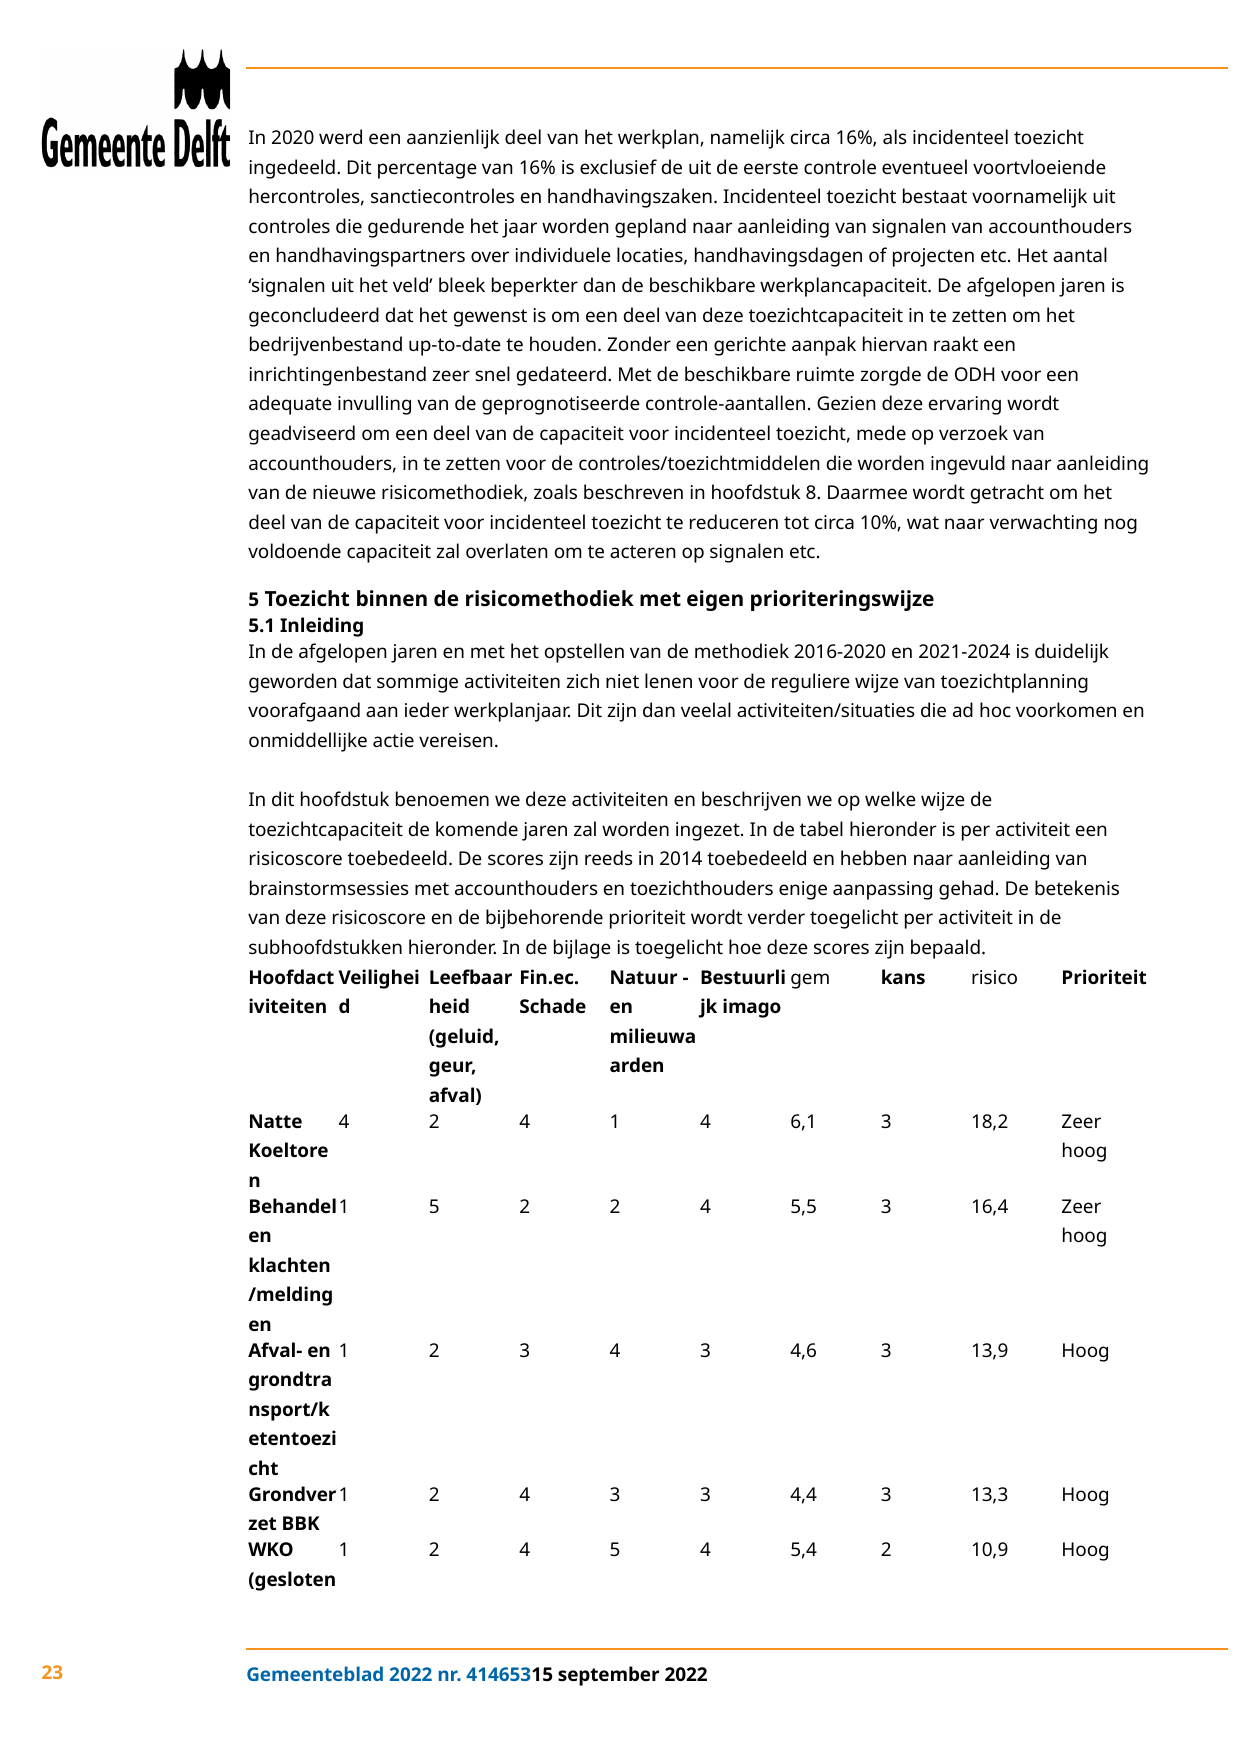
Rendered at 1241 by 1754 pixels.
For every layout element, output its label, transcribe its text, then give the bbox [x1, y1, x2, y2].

table_cell 1 [338, 1337, 429, 1481]
table_cell 4 [338, 1108, 429, 1193]
table_cell 3 [609, 1481, 700, 1536]
table_cell Afval- en grondtransport/ketentoezicht [248, 1337, 338, 1481]
text 5 Toezicht binnen de risicomethodiek met eigen prioriteringswijze [248, 584, 1152, 613]
table_cell WKO (gesloten [248, 1536, 338, 1592]
table_cell 2 [519, 1193, 609, 1337]
table_cell 1 [609, 1108, 700, 1193]
table_cell 2 [609, 1193, 700, 1337]
table_header Natuur -en milieuwaarden [609, 964, 700, 1108]
table_cell Hoog [1061, 1337, 1152, 1481]
table_cell 4 [609, 1337, 700, 1481]
table_header risico [971, 964, 1061, 1108]
table_cell 3 [881, 1108, 971, 1193]
table_cell 2 [429, 1536, 519, 1592]
table_cell 3 [881, 1481, 971, 1536]
table_cell 3 [700, 1481, 790, 1536]
table_header Bestuurlijk imago [700, 964, 790, 1108]
table_cell Hoog [1061, 1536, 1152, 1592]
table_cell 2 [429, 1337, 519, 1481]
table_cell 13,9 [971, 1337, 1061, 1481]
table_cell 4,4 [790, 1481, 881, 1536]
table_cell 4 [700, 1108, 790, 1193]
table_cell 10,9 [971, 1536, 1061, 1592]
table_cell 5,5 [790, 1193, 881, 1337]
table_cell 2 [429, 1108, 519, 1193]
table_cell 4 [519, 1536, 609, 1592]
table_header gem [790, 964, 881, 1108]
table_header Veiligheid [338, 964, 429, 1108]
table_cell 4 [700, 1193, 790, 1337]
table_cell 3 [700, 1337, 790, 1481]
table_cell Zeer hoog [1061, 1193, 1152, 1337]
table_cell 3 [881, 1193, 971, 1337]
table_cell 5 [609, 1536, 700, 1592]
text In 2020 werd een aanzienlijk deel van het werkplan, namelijk circa 16%, als incidenteel toezicht ingedeeld. Dit percentage van 16% is exclusief de uit de eerste controle eventueel voortvloeiende hercontroles, sanctiecontroles en handhavingszaken. Incidenteel toezicht bestaat voornamelijk uit controles die gedurende het jaar worden gepland naar aanleiding van signalen van accounthouders en handhavingspartners over individuele locaties, handhavingsdagen of projecten etc. Het aantal ‘signalen uit het veld’ bleek beperkter dan de beschikbare werkplancapaciteit. De afgelopen jaren is geconcludeerd dat het gewenst is om een deel van deze toezichtcapaciteit in te zetten om het bedrijvenbestand up-to-date te houden. Zonder een gerichte aanpak hiervan raakt een inrichtingenbestand zeer snel gedateerd. Met de beschikbare ruimte zorgde de ODH voor een adequate invulling van de geprognotiseerde controle-aantallen. Gezien deze ervaring wordt geadviseerd om een deel van de capaciteit voor incidenteel toezicht, mede op verzoek van accounthouders, in te zetten voor de controles/toezichtmiddelen die worden ingevuld naar aanleiding van de nieuwe risicomethodiek, zoals beschreven in hoofdstuk 8. Daarmee wordt getracht om het deel van de capaciteit voor incidenteel toezicht te reduceren tot circa 10%, wat naar verwachting nog voldoende capaciteit zal overlaten om te acteren op signalen etc. [248, 124, 1152, 564]
table_cell Grondverzet BBK [248, 1481, 338, 1536]
table_cell 1 [338, 1481, 429, 1536]
table_cell Hoog [1061, 1481, 1152, 1536]
table_cell 3 [519, 1337, 609, 1481]
table_cell 2 [881, 1536, 971, 1592]
table_header Prioriteit [1061, 964, 1152, 1108]
table_cell 4 [519, 1108, 609, 1193]
table_cell 3 [881, 1337, 971, 1481]
text 5.1 Inleiding [248, 613, 1152, 638]
table_cell 2 [429, 1481, 519, 1536]
picture [41, 47, 231, 172]
table_cell 4 [519, 1481, 609, 1536]
text In dit hoofdstuk benoemen we deze activiteiten en beschrijven we op welke wijze de toezichtcapaciteit de komende jaren zal worden ingezet. In de tabel hieronder is per activiteit een risicoscore toebedeeld. De scores zijn reeds in 2014 toebedeeld en hebben naar aanleiding van brainstormsessies met accounthouders en toezichthouders enige aanpassing gehad. De betekenis van deze risicoscore en de bijbehorende prioriteit wordt verder toegelicht per activiteit in de subhoofdstukken hieronder. In de bijlage is toegelicht hoe deze scores zijn bepaald. [248, 786, 1152, 960]
text In de afgelopen jaren en met het opstellen van de methodiek 2016-2020 en 2021-2024 is duidelijk geworden dat sommige activiteiten zich niet lenen voor de reguliere wijze van toezichtplanning voorafgaand aan ieder werkplanjaar. Dit zijn dan veelal activiteiten/situaties die ad hoc voorkomen en onmiddellijke actie vereisen. [248, 638, 1152, 753]
table_cell Behandelen klachten/meldingen [248, 1193, 338, 1337]
table_cell 4,6 [790, 1337, 881, 1481]
table_cell 16,4 [971, 1193, 1061, 1337]
table_cell 5 [429, 1193, 519, 1337]
table_cell 5,4 [790, 1536, 881, 1592]
table_header kans [881, 964, 971, 1108]
table_header Fin.ec. Schade [519, 964, 609, 1108]
table_cell 18,2 [971, 1108, 1061, 1193]
table_cell 13,3 [971, 1481, 1061, 1536]
table_cell 1 [338, 1536, 429, 1592]
table_header Leefbaarheid (geluid, geur, afval) [429, 964, 519, 1108]
table_cell Zeer hoog [1061, 1108, 1152, 1193]
table_cell 6,1 [790, 1108, 881, 1193]
table_cell 4 [700, 1536, 790, 1592]
table_cell 1 [338, 1193, 429, 1337]
table_cell Natte Koeltoren [248, 1108, 338, 1193]
table_header Hoofdactiviteiten [248, 964, 338, 1108]
